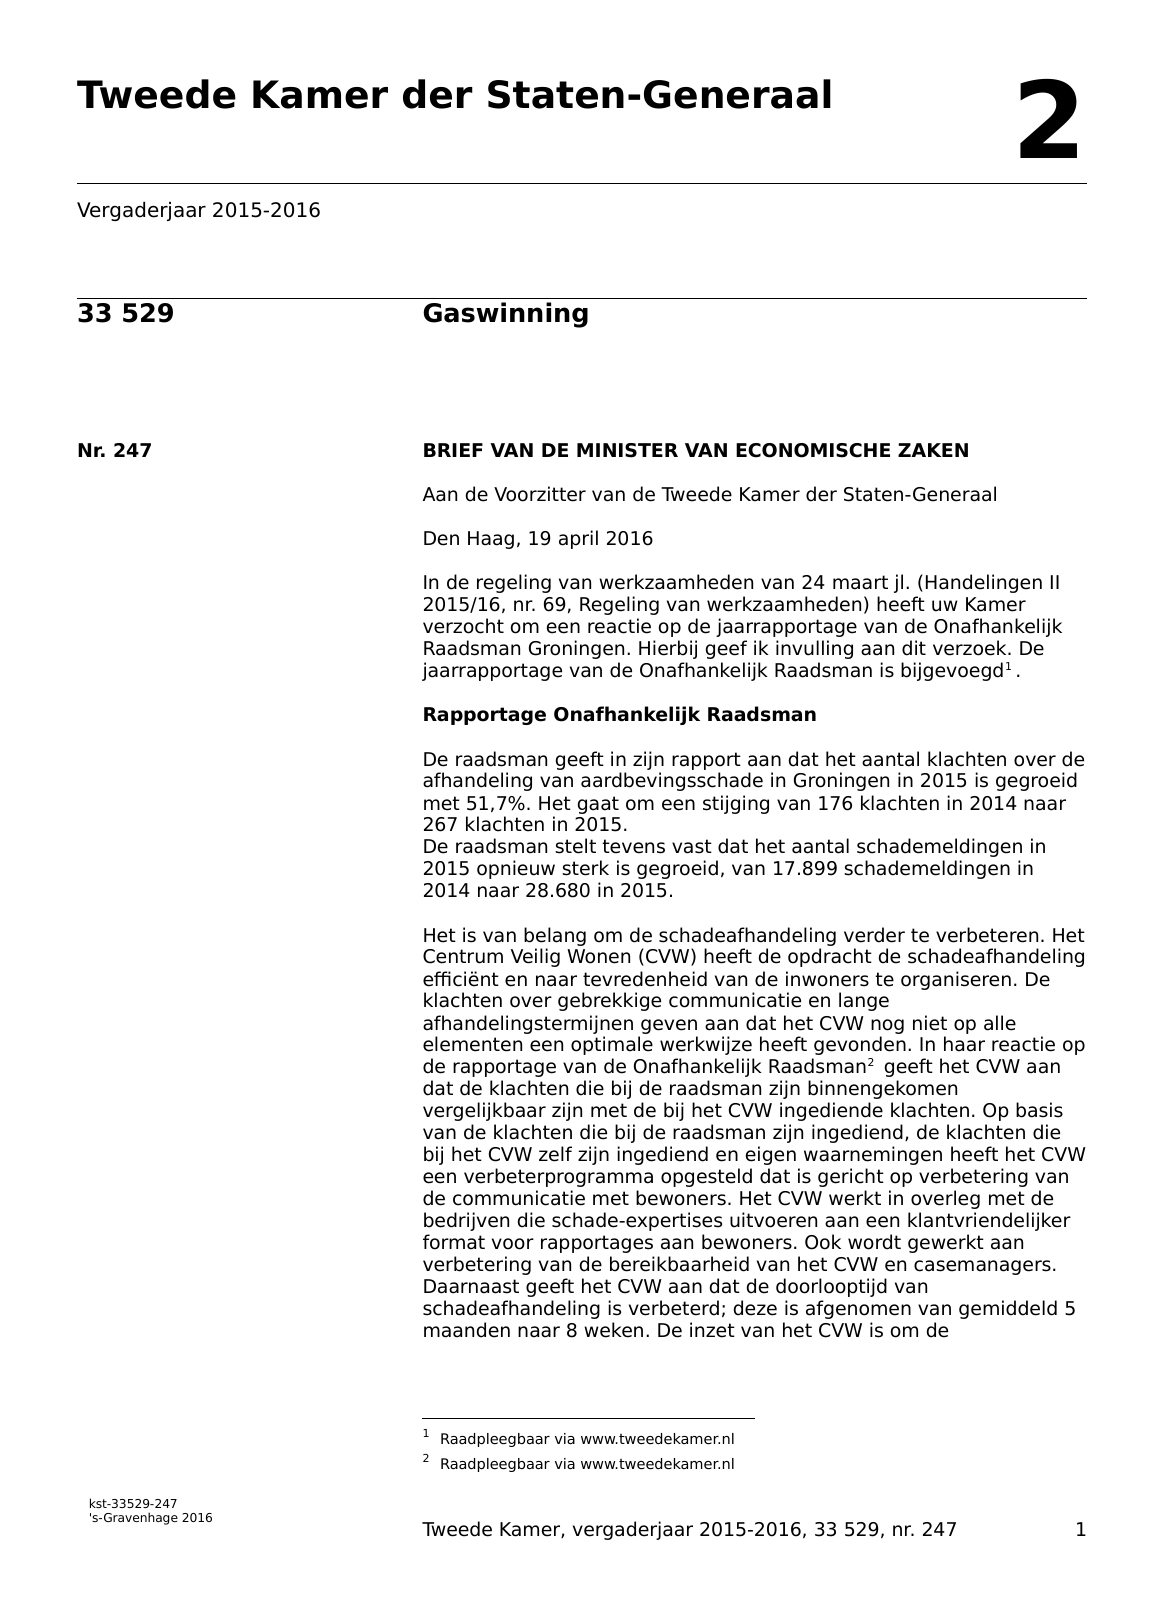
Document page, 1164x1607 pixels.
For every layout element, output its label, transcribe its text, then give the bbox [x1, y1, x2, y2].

text De raadsman geeft in zijn rapport aan dat het aantal klachten over de afhandeling van aardbevingsschade in Groningen in 2015 is gegroeid met 51,7%. Het gaat om een stijging van 176 klachten in 2014 naar 267 klachten in 2015. [422, 748, 1087, 836]
subtitle 33 529 Gaswinning [77, 299, 1087, 329]
text De raadsman stelt tevens vast dat het aantal schademeldingen in 2015 opnieuw sterk is gegroeid, van 17.899 schademeldingen in 2014 naar 28.680 in 2015. [422, 836, 1087, 902]
table_cell Vergaderjaar 2015-2016 [77, 184, 1087, 298]
subtitle Nr. 247 BRIEF VAN DE MINISTER VAN ECONOMISCHE ZAKEN [77, 440, 1087, 462]
text In de regeling van werkzaamheden van 24 maart jl. (Handelingen II 2015/16, nr. 69, Regeling van werkzaamheden) heeft uw Kamer verzocht om een reactie op de jaarrapportage van de Onafhankelijk Raadsman Groningen. Hierbij geef ik invulling aan dit verzoek. De jaarrapportage van de Onafhankelijk Raadsman is bijgevoegd. [422, 572, 1087, 682]
text Het is van belang om de schadeafhandeling verder te verbeteren. Het Centrum Veilig Wonen (CVW) heeft de opdracht de schadeafhandeling efficiënt en naar tevredenheid van de inwoners te organiseren. De klachten over gebrekkige communicatie en lange afhandelingstermijnen geven aan dat het CVW nog niet op alle elementen een optimale werkwijze heeft gevonden. In haar reactie op de rapportage van de Onafhankelijk Raadsman geeft het CVW aan dat de klachten die bij de raadsman zijn binnengekomen vergelijkbaar zijn met de bij het CVW ingediende klachten. Op basis van de klachten die bij de raadsman zijn ingediend, de klachten die bij het CVW zelf zijn ingediend en eigen waarnemingen heeft het CVW een verbeterprogramma opgesteld dat is gericht op verbetering van de communicatie met bewoners. Het CVW werkt in overleg met de bedrijven die schade-expertises uitvoeren aan een klantvriendelijker format voor rapportages aan bewoners. Ook wordt gewerkt aan verbetering van de bereikbaarheid van het CVW en casemanagers. Daarnaast geeft het CVW aan dat de doorlooptijd van schadeafhandeling is verbeterd; deze is afgenomen van gemiddeld 5 maanden naar 8 weken. De inzet van het CVW is om de [422, 924, 1087, 1342]
text kst-33529-247 [88, 1497, 323, 1511]
text Aan de Voorzitter van de Tweede Kamer der Staten-Generaal [422, 484, 1087, 506]
text Den Haag, 19 april 2016 [422, 528, 1087, 550]
text 's-Gravenhage 2016 [88, 1511, 323, 1525]
table_header Tweede Kamer der Staten-Generaal [77, 59, 886, 183]
text Raadpleegbaar via www.tweedekamer.nl [422, 1452, 1087, 1474]
table_header 2 [886, 59, 1087, 183]
text Raadpleegbaar via www.tweedekamer.nl [422, 1427, 1087, 1449]
subtitle Rapportage Onafhankelijk Raadsman [422, 704, 1087, 726]
